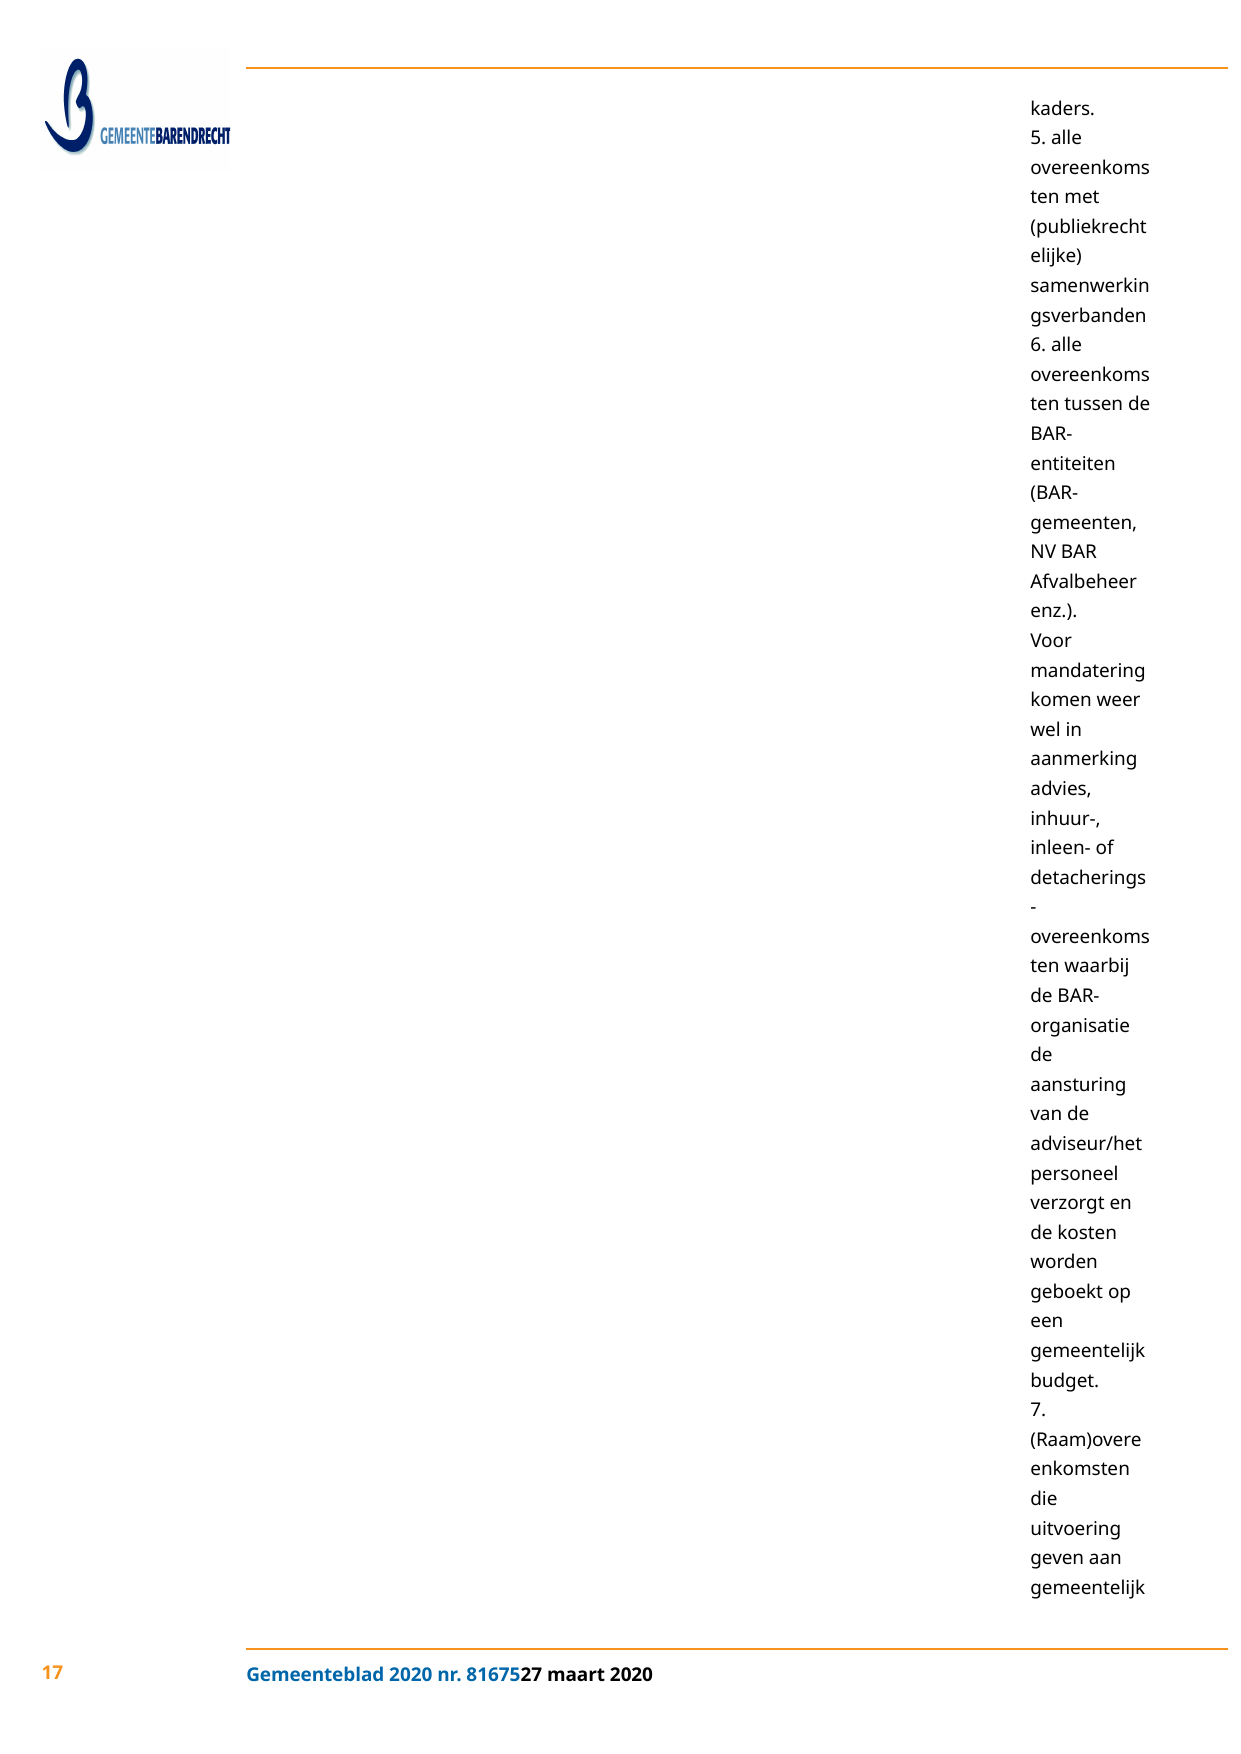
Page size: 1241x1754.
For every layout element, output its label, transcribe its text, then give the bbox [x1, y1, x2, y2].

table_cell [695, 95, 807, 1600]
table_cell [471, 95, 583, 1600]
table_cell kaders. 5. alle overeenkomsten met (publiekrechtelijke) samenwerkingsverbanden 6. alle overeenkomsten tussen de BAR-entiteiten (BAR-gemeenten, NV BAR Afvalbeheer enz.). Voor mandatering komen weer wel in aanmerking advies, inhuur-, inleen- of detacherings-overeenkomsten waarbij de BAR-organisatie de aansturing van de adviseur/het personeel verzorgt en de kosten worden geboekt op een gemeentelijk budget. 7. (Raam)overeenkomsten die uitvoering geven aan gemeentelijk [1030, 95, 1152, 1600]
table_cell [918, 95, 1030, 1600]
table_cell [248, 95, 360, 1600]
table_cell [807, 95, 918, 1600]
table_cell [360, 95, 471, 1600]
picture [41, 47, 231, 172]
table_cell [583, 95, 695, 1600]
